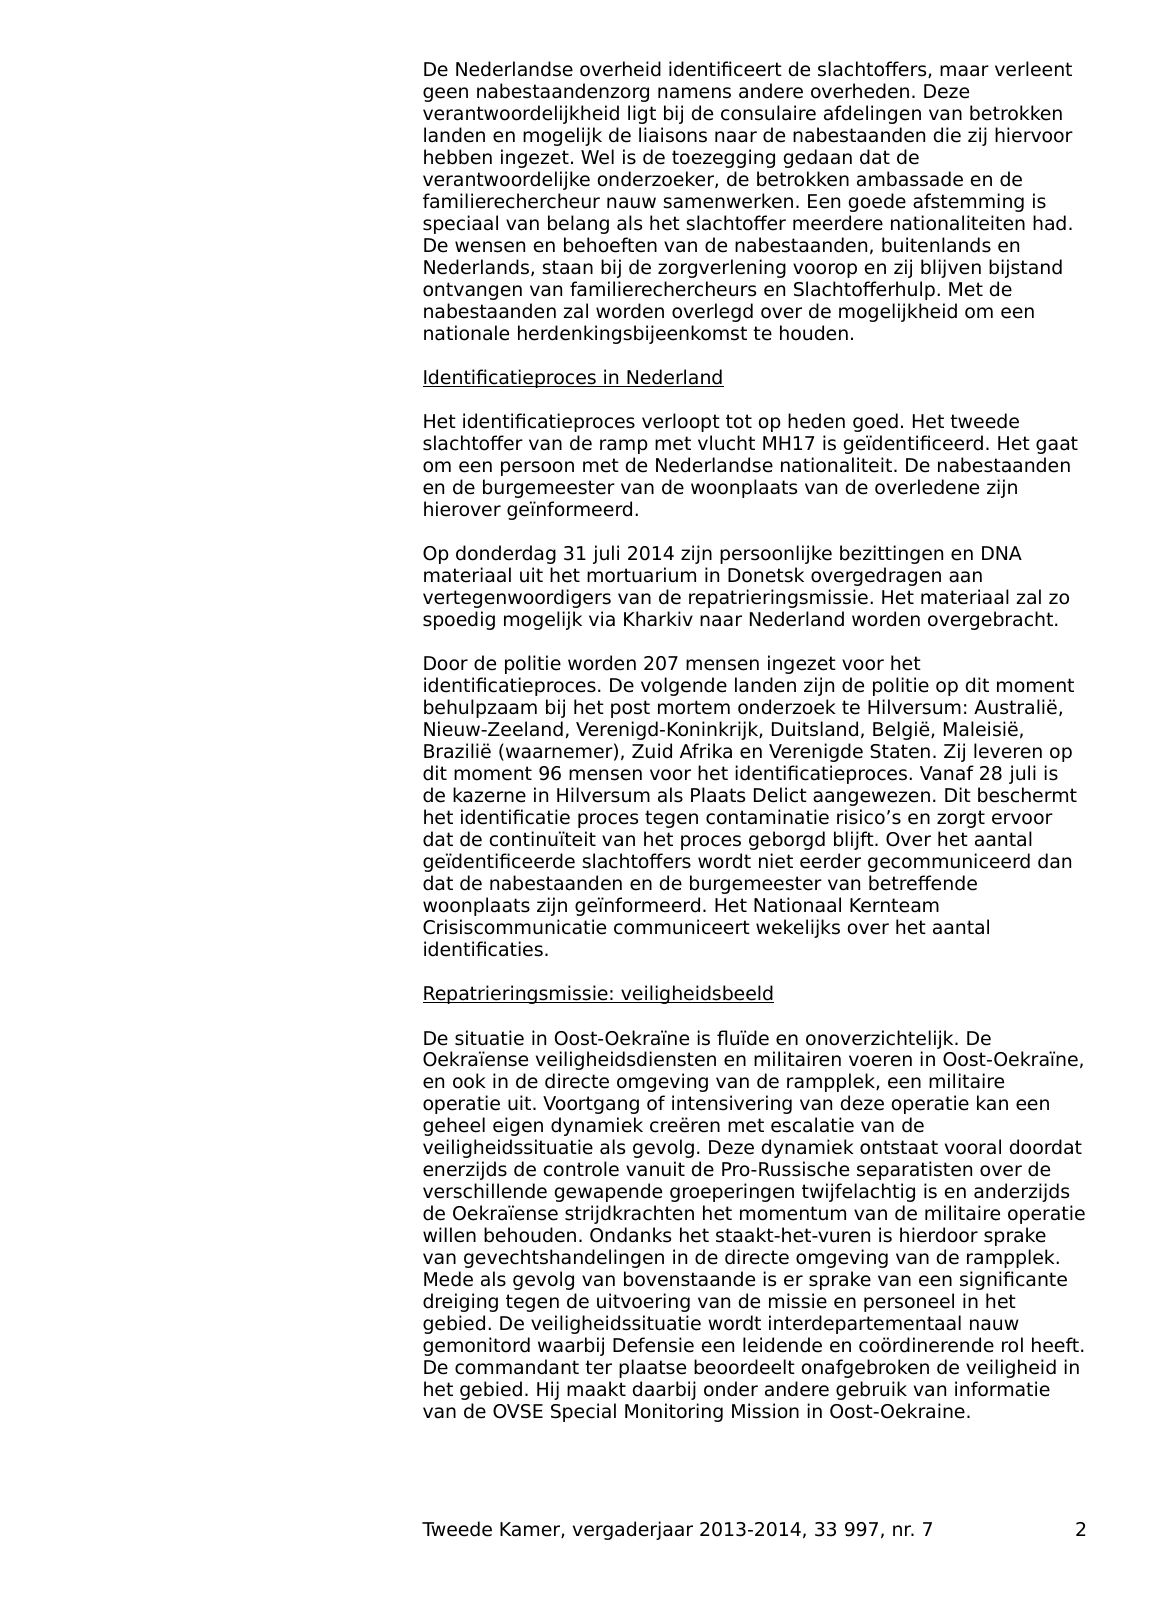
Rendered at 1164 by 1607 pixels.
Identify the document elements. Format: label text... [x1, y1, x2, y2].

text Het identificatieproces verloopt tot op heden goed. Het tweede slachtoffer van de ramp met vlucht MH17 is geïdentificeerd. Het gaat om een persoon met de Nederlandse nationaliteit. De nabestaanden en de burgemeester van de woonplaats van de overledene zijn hierover geïnformeerd. [422, 411, 1087, 521]
text De situatie in Oost-Oekraïne is fluïde en onoverzichtelijk. De Oekraïense veiligheidsdiensten en militairen voeren in Oost-Oekraïne, en ook in de directe omgeving van de rampplek, een militaire operatie uit. Voortgang of intensivering van deze operatie kan een geheel eigen dynamiek creëren met escalatie van de veiligheidssituatie als gevolg. Deze dynamiek ontstaat vooral doordat enerzijds de controle vanuit de Pro-Russische separatisten over de verschillende gewapende groeperingen twijfelachtig is en anderzijds de Oekraïense strijdkrachten het momentum van de militaire operatie willen behouden. Ondanks het staakt-het-vuren is hierdoor sprake van gevechtshandelingen in de directe omgeving van de rampplek. Mede als gevolg van bovenstaande is er sprake van een significante dreiging tegen de uitvoering van de missie en personeel in het gebied. De veiligheidssituatie wordt interdepartementaal nauw gemonitord waarbij Defensie een leidende en coördinerende rol heeft. De commandant ter plaatse beoordeelt onafgebroken de veiligheid in het gebied. Hij maakt daarbij onder andere gebruik van informatie van de OVSE Special Monitoring Mission in Oost-Oekraine. [422, 1027, 1087, 1423]
text Door de politie worden 207 mensen ingezet voor het identificatieproces. De volgende landen zijn de politie op dit moment behulpzaam bij het post mortem onderzoek te Hilversum: Australië, Nieuw-Zeeland, Verenigd-Koninkrijk, Duitsland, België, Maleisië, Brazilië (waarnemer), Zuid Afrika en Verenigde Staten. Zij leveren op dit moment 96 mensen voor het identificatieproces. Vanaf 28 juli is de kazerne in Hilversum als Plaats Delict aangewezen. Dit beschermt het identificatie proces tegen contaminatie risico’s en zorgt ervoor dat de continuïteit van het proces geborgd blijft. Over het aantal geïdentificeerde slachtoffers wordt niet eerder gecommuniceerd dan dat de nabestaanden en de burgemeester van betreffende woonplaats zijn geïnformeerd. Het Nationaal Kernteam Crisiscommunicatie communiceert wekelijks over het aantal identificaties. [422, 653, 1087, 961]
subtitle Repatrieringsmissie: veiligheidsbeeld [422, 983, 1087, 1005]
subtitle Identificatieproces in Nederland [422, 367, 1087, 389]
text Op donderdag 31 juli 2014 zijn persoonlijke bezittingen en DNA materiaal uit het mortuarium in Donetsk overgedragen aan vertegenwoordigers van de repatrieringsmissie. Het materiaal zal zo spoedig mogelijk via Kharkiv naar Nederland worden overgebracht. [422, 543, 1087, 631]
text De Nederlandse overheid identificeert de slachtoffers, maar verleent geen nabestaandenzorg namens andere overheden. Deze verantwoordelijkheid ligt bij de consulaire afdelingen van betrokken landen en mogelijk de liaisons naar de nabestaanden die zij hiervoor hebben ingezet. Wel is de toezegging gedaan dat de verantwoordelijke onderzoeker, de betrokken ambassade en de familierechercheur nauw samenwerken. Een goede afstemming is speciaal van belang als het slachtoffer meerdere nationaliteiten had. De wensen en behoeften van de nabestaanden, buitenlands en Nederlands, staan bij de zorgverlening voorop en zij blijven bijstand ontvangen van familierechercheurs en Slachtofferhulp. Met de nabestaanden zal worden overlegd over de mogelijkheid om een nationale herdenkingsbijeenkomst te houden. [422, 59, 1087, 345]
